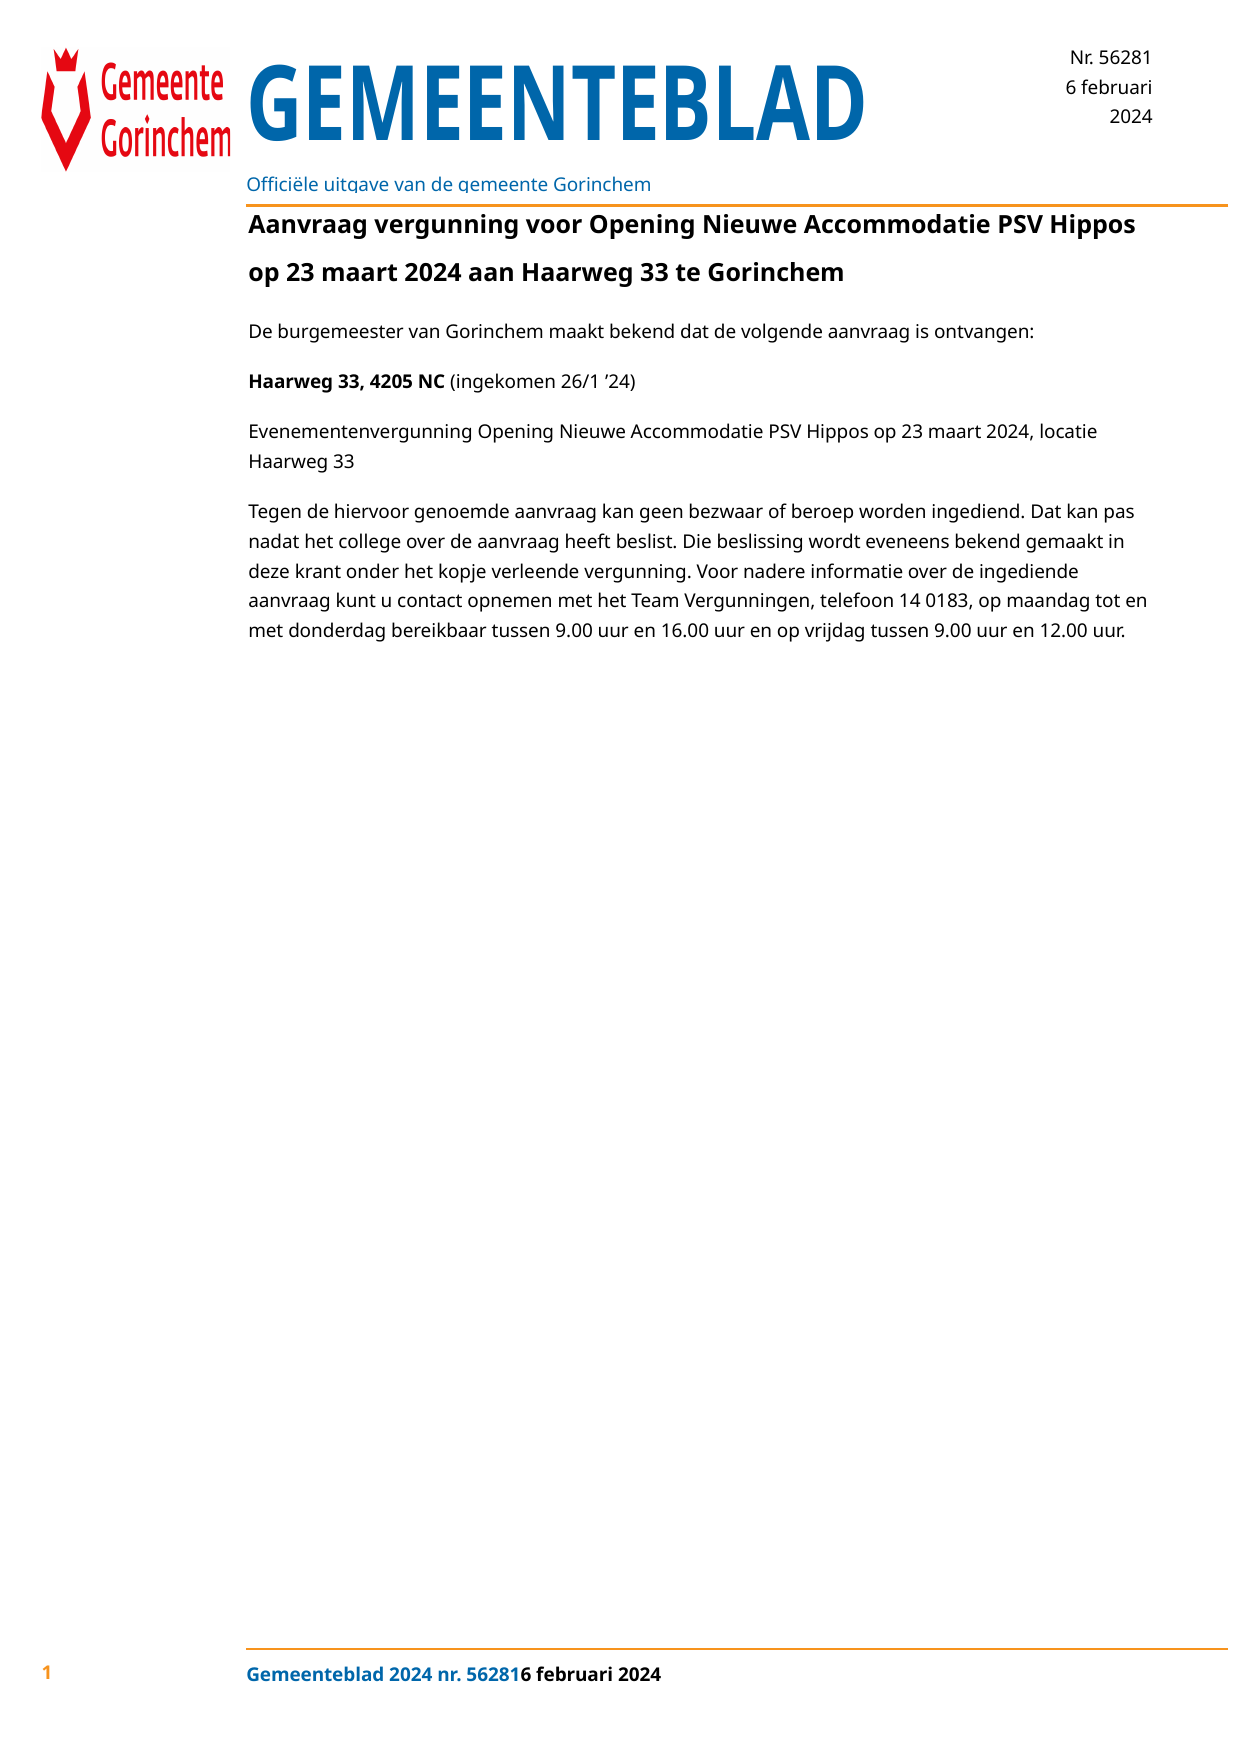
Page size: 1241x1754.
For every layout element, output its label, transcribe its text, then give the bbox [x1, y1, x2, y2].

text De burgemeester van Gorinchem maakt bekend dat de volgende aanvraag is ontvangen: [248, 318, 1152, 344]
text Tegen de hiervoor genoemde aanvraag kan geen bezwaar of beroep worden ingediend. Dat kan pas nadat het college over de aanvraag heeft beslist. Die beslissing wordt eveneens bekend gemaakt in deze krant onder het kopje verleende vergunning. Voor nadere informatie over de ingediende aanvraag kunt u contact opnemen met het Team Vergunningen, telefoon 14 0183, op maandag tot en met donderdag bereikbaar tussen 9.00 uur en 16.00 uur en op vrijdag tussen 9.00 uur en 12.00 uur. [248, 499, 1152, 643]
text Evenementenvergunning Opening Nieuwe Accommodatie PSV Hippos op 23 maart 2024, locatie Haarweg 33 [248, 419, 1152, 474]
picture [41, 47, 231, 172]
text Haarweg 33, 4205 NC (ingekomen 26/1 ’24) [248, 368, 1152, 394]
text Aanvraag vergunning voor Opening Nieuwe Accommodatie PSV Hippos op 23 maart 2024 aan Haarweg 33 te Gorinchem [248, 207, 1152, 288]
